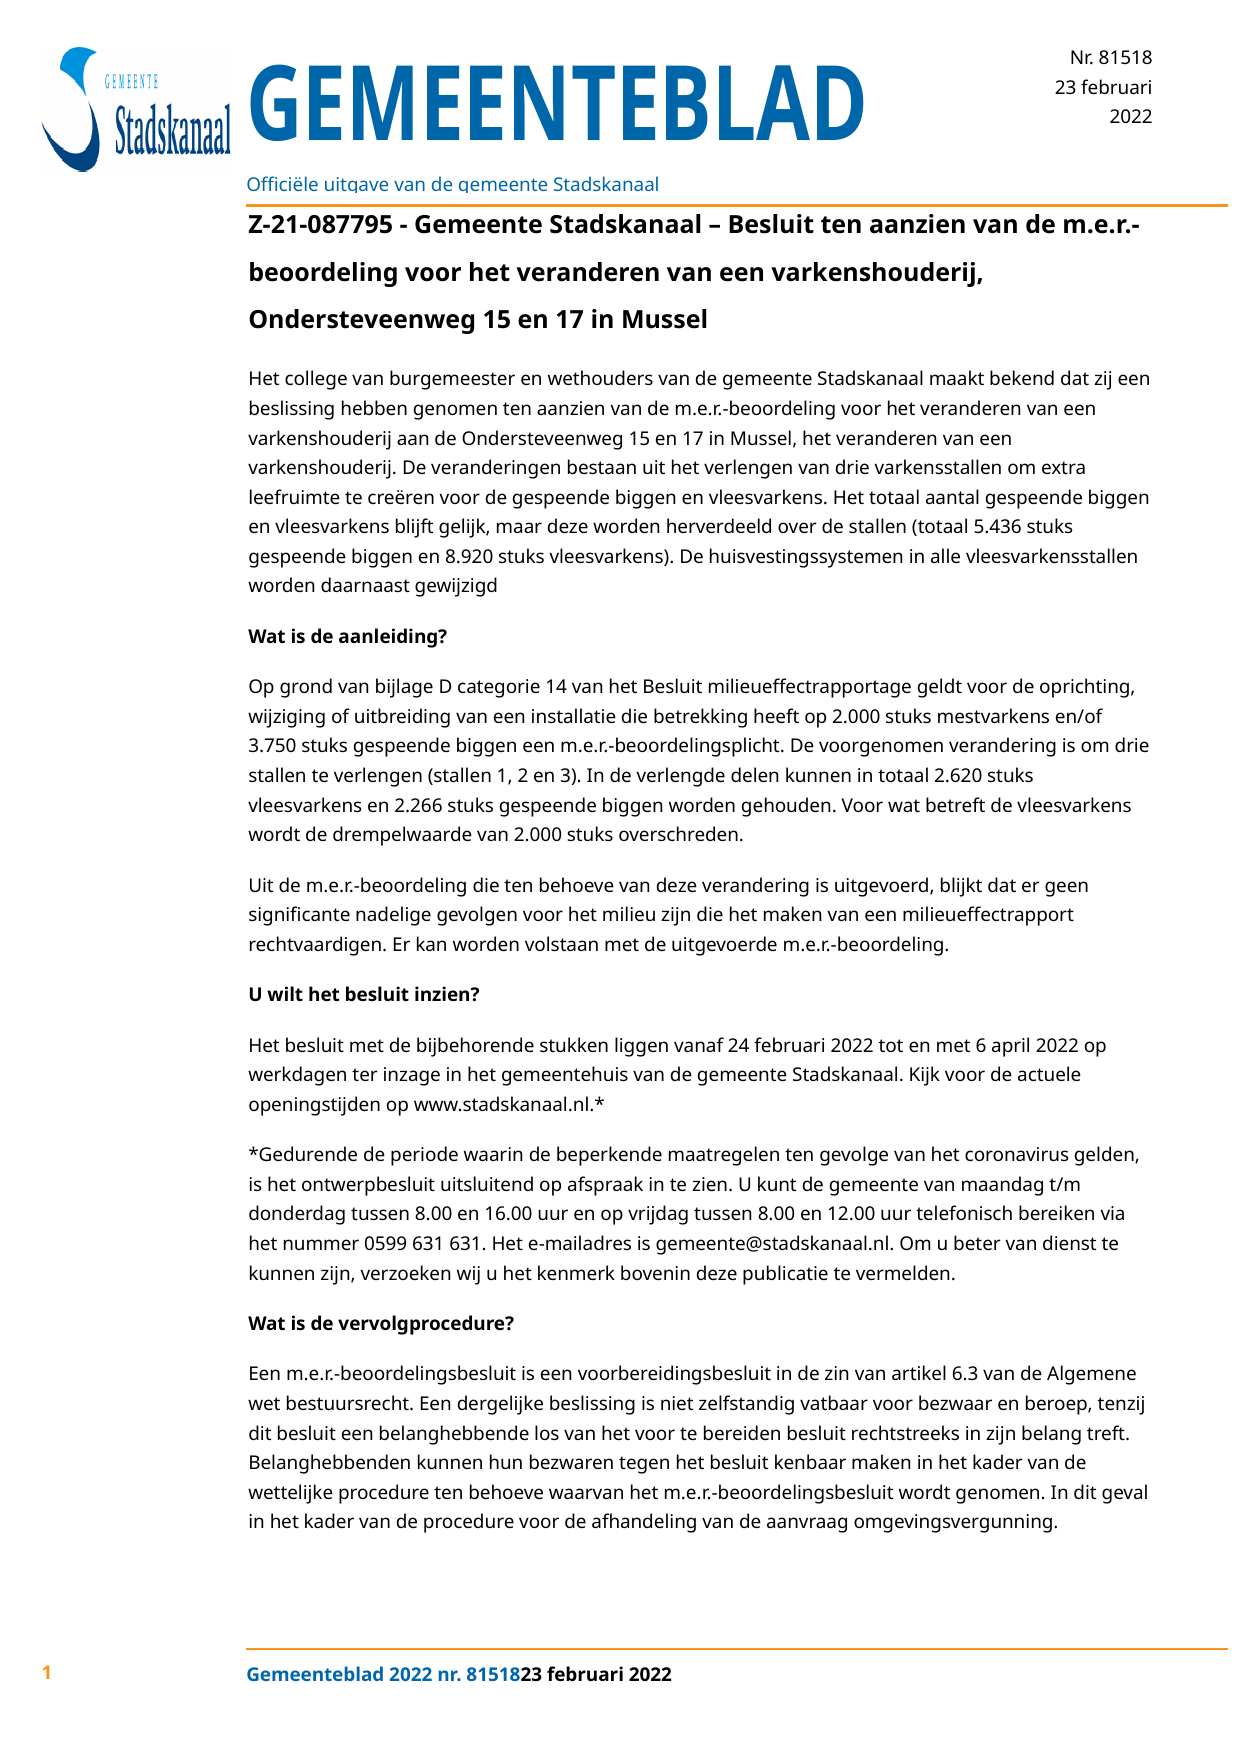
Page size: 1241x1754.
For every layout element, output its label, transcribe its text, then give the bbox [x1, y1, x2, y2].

picture [41, 47, 231, 172]
text *Gedurende de periode waarin de beperkende maatregelen ten gevolge van het coronavirus gelden, is het ontwerpbesluit uitsluitend op afspraak in te zien. U kunt de gemeente van maandag t/m donderdag tussen 8.00 en 16.00 uur en op vrijdag tussen 8.00 en 12.00 uur telefonisch bereiken via het nummer 0599 631 631. Het e‑mailadres is gemeente@stadskanaal.nl. Om u beter van dienst te kunnen zijn, verzoeken wij u het kenmerk bovenin deze publicatie te vermelden. [248, 1141, 1152, 1285]
text Het college van burgemeester en wethouders van de gemeente Stadskanaal maakt bekend dat zij een beslissing hebben genomen ten aanzien van de m.e.r.-beoordeling voor het veranderen van een varkenshouderij aan de Ondersteveenweg 15 en 17 in Mussel, het veranderen van een varkenshouderij. De veranderingen bestaan uit het verlengen van drie varkensstallen om extra leefruimte te creëren voor de gespeende biggen en vleesvarkens. Het totaal aantal gespeende biggen en vleesvarkens blijft gelijk, maar deze worden herverdeeld over de stallen (totaal 5.436 stuks gespeende biggen en 8.920 stuks vleesvarkens). De huisvestingssystemen in alle vleesvarkensstallen worden daarnaast gewijzigd [248, 366, 1152, 598]
text Het besluit met de bijbehorende stukken liggen vanaf 24 februari 2022 tot en met 6 april 2022 op werkdagen ter inzage in het gemeentehuis van de gemeente Stadskanaal. Kijk voor de actuele openingstijden op www.stadskanaal.nl.* [248, 1032, 1152, 1117]
text Op grond van bijlage D categorie 14 van het Besluit milieueffectrapportage geldt voor de oprichting, wijziging of uitbreiding van een installatie die betrekking heeft op 2.000 stuks mestvarkens en/of 3.750 stuks gespeende biggen een m.e.r.-beoordelingsplicht. De voorgenomen verandering is om drie stallen te verlengen (stallen 1, 2 en 3). In de verlengde delen kunnen in totaal 2.620 stuks vleesvarkens en 2.266 stuks gespeende biggen worden gehouden. Voor wat betreft de vleesvarkens wordt de drempelwaarde van 2.000 stuks overschreden. [248, 673, 1152, 847]
text Uit de m.e.r.-beoordeling die ten behoeve van deze verandering is uitgevoerd, blijkt dat er geen significante nadelige gevolgen voor het milieu zijn die het maken van een milieueffectrapport rechtvaardigen. Er kan worden volstaan met de uitgevoerde m.e.r.-beoordeling. [248, 872, 1152, 957]
text U wilt het besluit inzien? [248, 981, 1152, 1007]
text Wat is de vervolgprocedure? [248, 1310, 1152, 1336]
text Wat is de aanleiding? [248, 623, 1152, 649]
text Z-21-087795 - Gemeente Stadskanaal – Besluit ten aanzien van de m.e.r.-beoordeling voor het veranderen van een varkenshouderij, Ondersteveenweg 15 en 17 in Mussel [248, 207, 1152, 336]
text Een m.e.r.-beoordelingsbesluit is een voorbereidingsbesluit in de zin van artikel 6.3 van de Algemene wet bestuursrecht. Een dergelijke beslissing is niet zelfstandig vatbaar voor bezwaar en beroep, tenzij dit besluit een belanghebbende los van het voor te bereiden besluit rechtstreeks in zijn belang treft. Belanghebbenden kunnen hun bezwaren tegen het besluit kenbaar maken in het kader van de wettelijke procedure ten behoeve waarvan het m.e.r.-beoordelingsbesluit wordt genomen. In dit geval in het kader van de procedure voor de afhandeling van de aanvraag omgevingsvergunning. [248, 1361, 1152, 1534]
